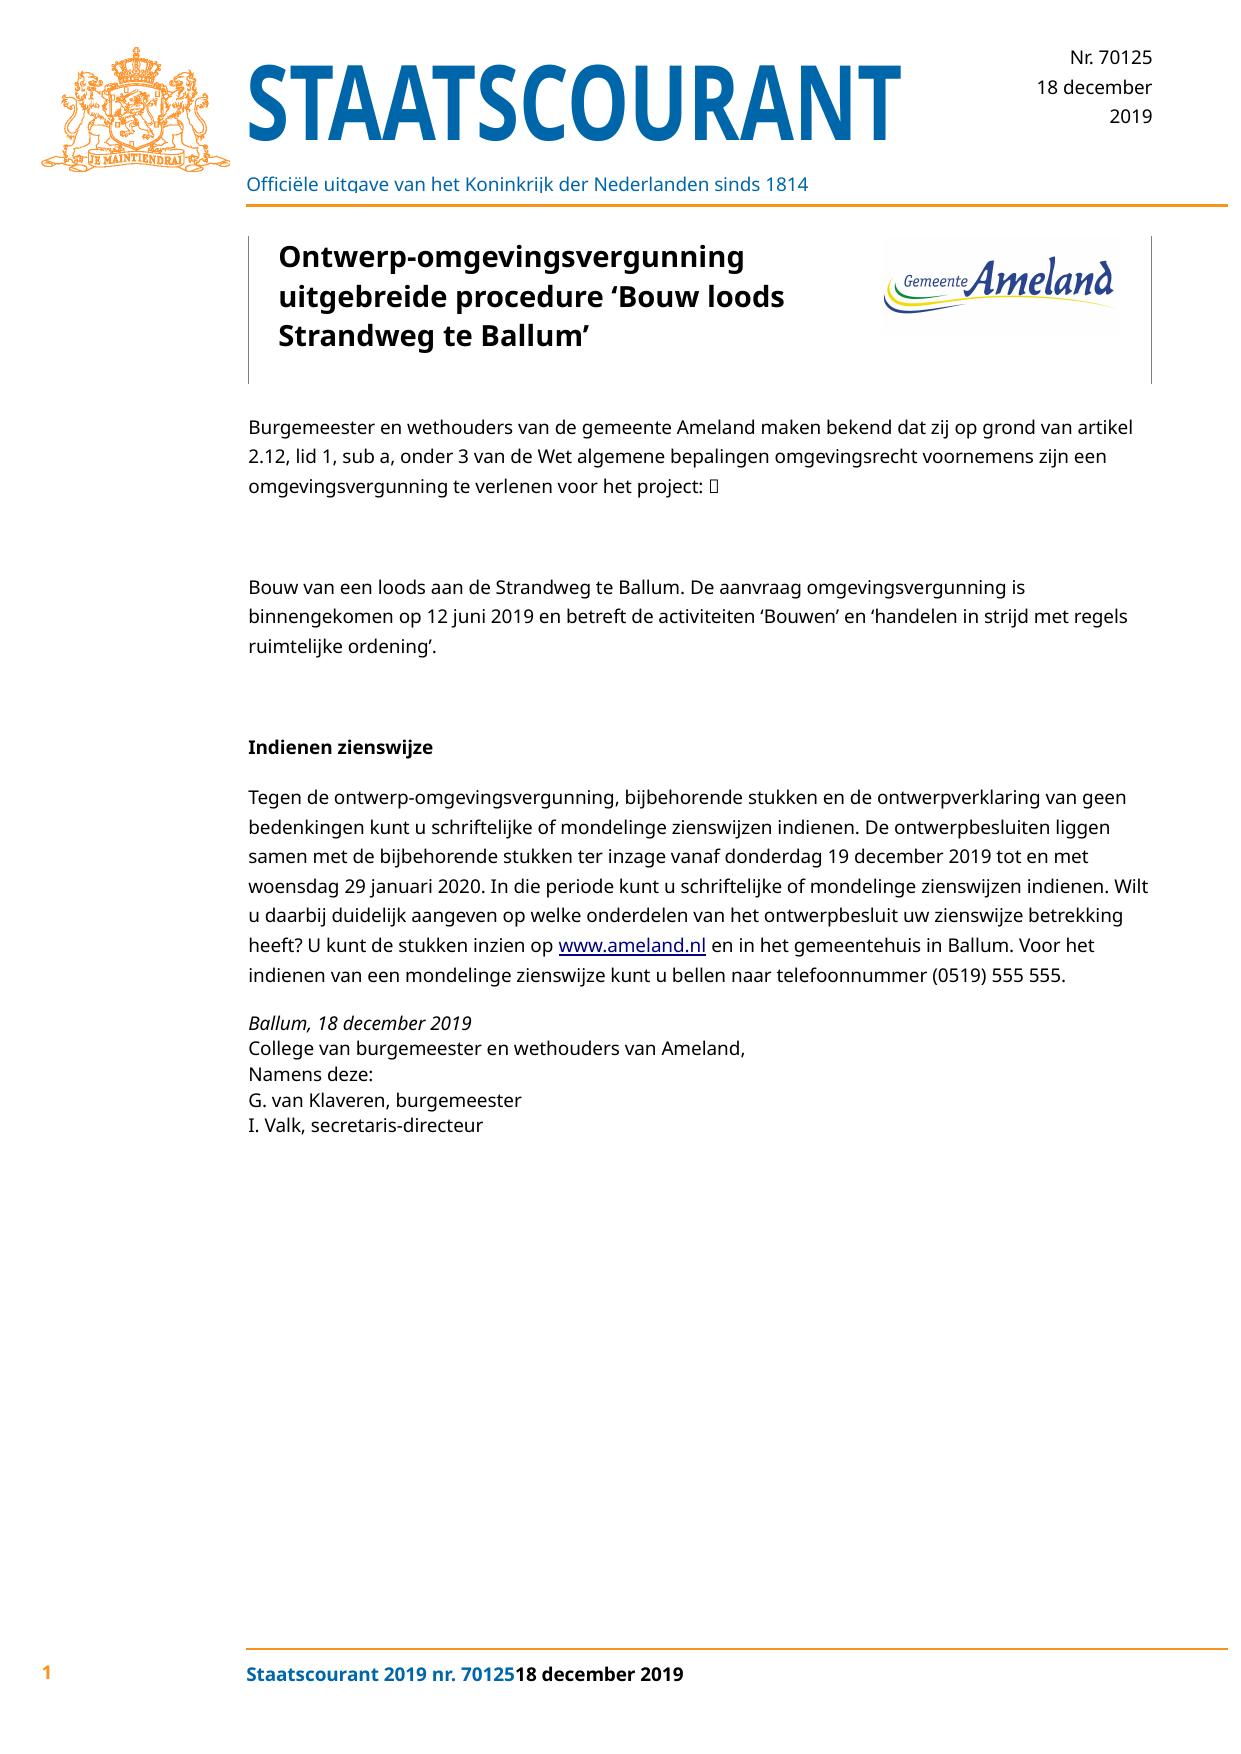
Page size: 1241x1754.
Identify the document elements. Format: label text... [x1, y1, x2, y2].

text Indienen zienswijze [248, 734, 1152, 760]
text Burgemeester en wethouders van de gemeente Ameland maken bekend dat zij op grond van artikel 2.12, lid 1, sub a, onder 3 van de Wet algemene bepalingen omgevingsrecht voornemens zijn een omgevingsvergunning te verlenen voor het project:  [248, 414, 1152, 499]
text Tegen de ontwerp-omgevingsvergunning, bijbehorende stukken en de ontwerpverklaring van geen bedenkingen kunt u schriftelijke of mondelinge zienswijzen indienen. De ontwerpbesluiten liggen samen met de bijbehorende stukken ter inzage vanaf donderdag 19 december 2019 tot en met woensdag 29 januari 2020. In die periode kunt u schriftelijke of mondelinge zienswijzen indienen. Wilt u daarbij duidelijk aangeven op welke onderdelen van het ontwerpbesluit uw zienswijze betrekking heeft? U kunt de stukken inzien op www.ameland.nl en in het gemeentehuis in Ballum. Voor het indienen van een mondelinge zienswijze kunt u bellen naar telefoonnummer (0519) 555 555. [248, 784, 1152, 988]
text College van burgemeester en wethouders van Ameland, [248, 1035, 1152, 1061]
text G. van Klaveren, burgemeester [248, 1087, 1152, 1113]
text Namens deze: [248, 1061, 1152, 1087]
table_header [850, 236, 1151, 384]
text I. Valk, secretaris-directeur [248, 1113, 1152, 1138]
picture [41, 47, 231, 172]
text Ballum, 18 december 2019 [248, 1010, 1152, 1035]
text Bouw van een loods aan de Strandweg te Ballum. De aanvraag omgevingsvergunning is binnengekomen op 12 juni 2019 en betreft de activiteiten ‘Bouwen’ en ‘handelen in strijd met regels ruimtelijke ordening’. [248, 574, 1152, 659]
table_header Ontwerp-omgevingsvergunning uitgebreide procedure ‘Bouw loods Strandweg te Ballum’ [249, 236, 850, 384]
picture [882, 236, 1119, 335]
